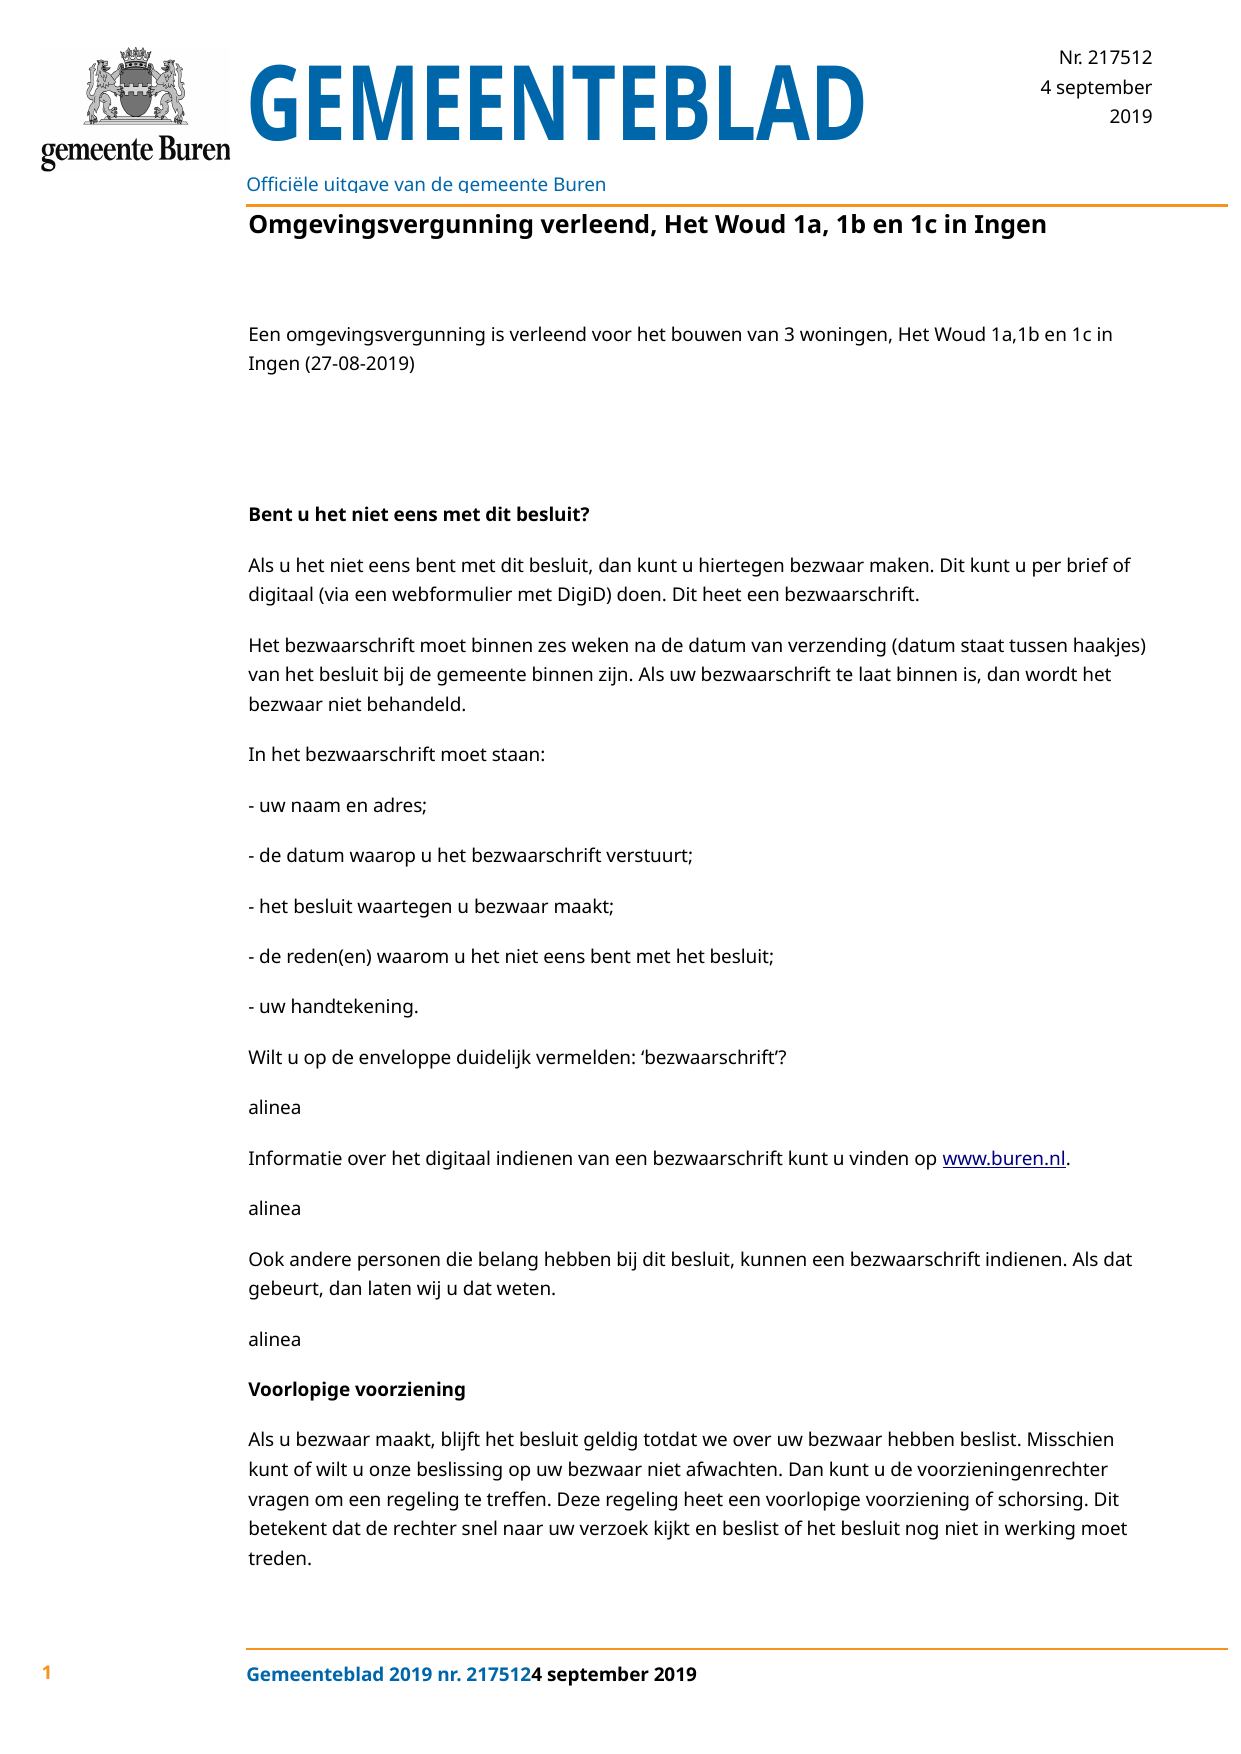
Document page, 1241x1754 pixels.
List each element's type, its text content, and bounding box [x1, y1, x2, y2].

text - het besluit waartegen u bezwaar maakt; [248, 893, 1152, 918]
text Informatie over het digitaal indienen van een bezwaarschrift kunt u vinden op www.buren.nl. [248, 1145, 1152, 1171]
text Het bezwaarschrift moet binnen zes weken na de datum van verzending (datum staat tussen haakjes) van het besluit bij de gemeente binnen zijn. Als uw bezwaarschrift te laat binnen is, dan wordt het bezwaar niet behandeld. [248, 632, 1152, 717]
text Een omgevingsvergunning is verleend voor het bouwen van 3 woningen, Het Woud 1a,1b en 1c in Ingen (27-08-2019) [248, 321, 1152, 376]
text Ook andere personen die belang hebben bij dit besluit, kunnen een bezwaarschrift indienen. Als dat gebeurt, dan laten wij u dat weten. [248, 1246, 1152, 1301]
text Bent u het niet eens met dit besluit? [248, 502, 1152, 527]
text Voorlopige voorziening [248, 1376, 1152, 1402]
text alinea­ [248, 1326, 1152, 1351]
picture [41, 47, 231, 172]
text alinea­ [248, 1195, 1152, 1221]
text Omgevingsvergunning verleend, Het Woud 1a, 1b en 1c in Ingen [248, 207, 1152, 241]
text Wilt u op de enveloppe duidelijk vermelden: ‘bezwaarschrift’? [248, 1044, 1152, 1070]
text In het bezwaarschrift moet staan: [248, 742, 1152, 767]
text - uw naam en adres; [248, 792, 1152, 818]
text Als u bezwaar maakt, blijft het besluit geldig totdat we over uw bezwaar hebben beslist. Misschien kunt of wilt u onze beslissing op uw bezwaar niet afwachten. Dan kunt u de voorzieningenrechter vragen om een regeling te treffen. Deze regeling heet een voorlopige voorziening of schorsing. Dit betekent dat de rechter snel naar uw verzoek kijkt en beslist of het besluit nog niet in werking moet treden. [248, 1427, 1152, 1571]
text Als u het niet eens bent met dit besluit, dan kunt u hiertegen bezwaar maken. Dit kunt u per brief of digitaal (via een webformulier met DigiD) doen. Dit heet een bezwaarschrift. [248, 552, 1152, 607]
text alinea­ [248, 1094, 1152, 1120]
text - uw handtekening. [248, 994, 1152, 1019]
text - de reden(en) waarom u het niet eens bent met het besluit; [248, 943, 1152, 969]
text - de datum waarop u het bezwaarschrift verstuurt; [248, 842, 1152, 868]
